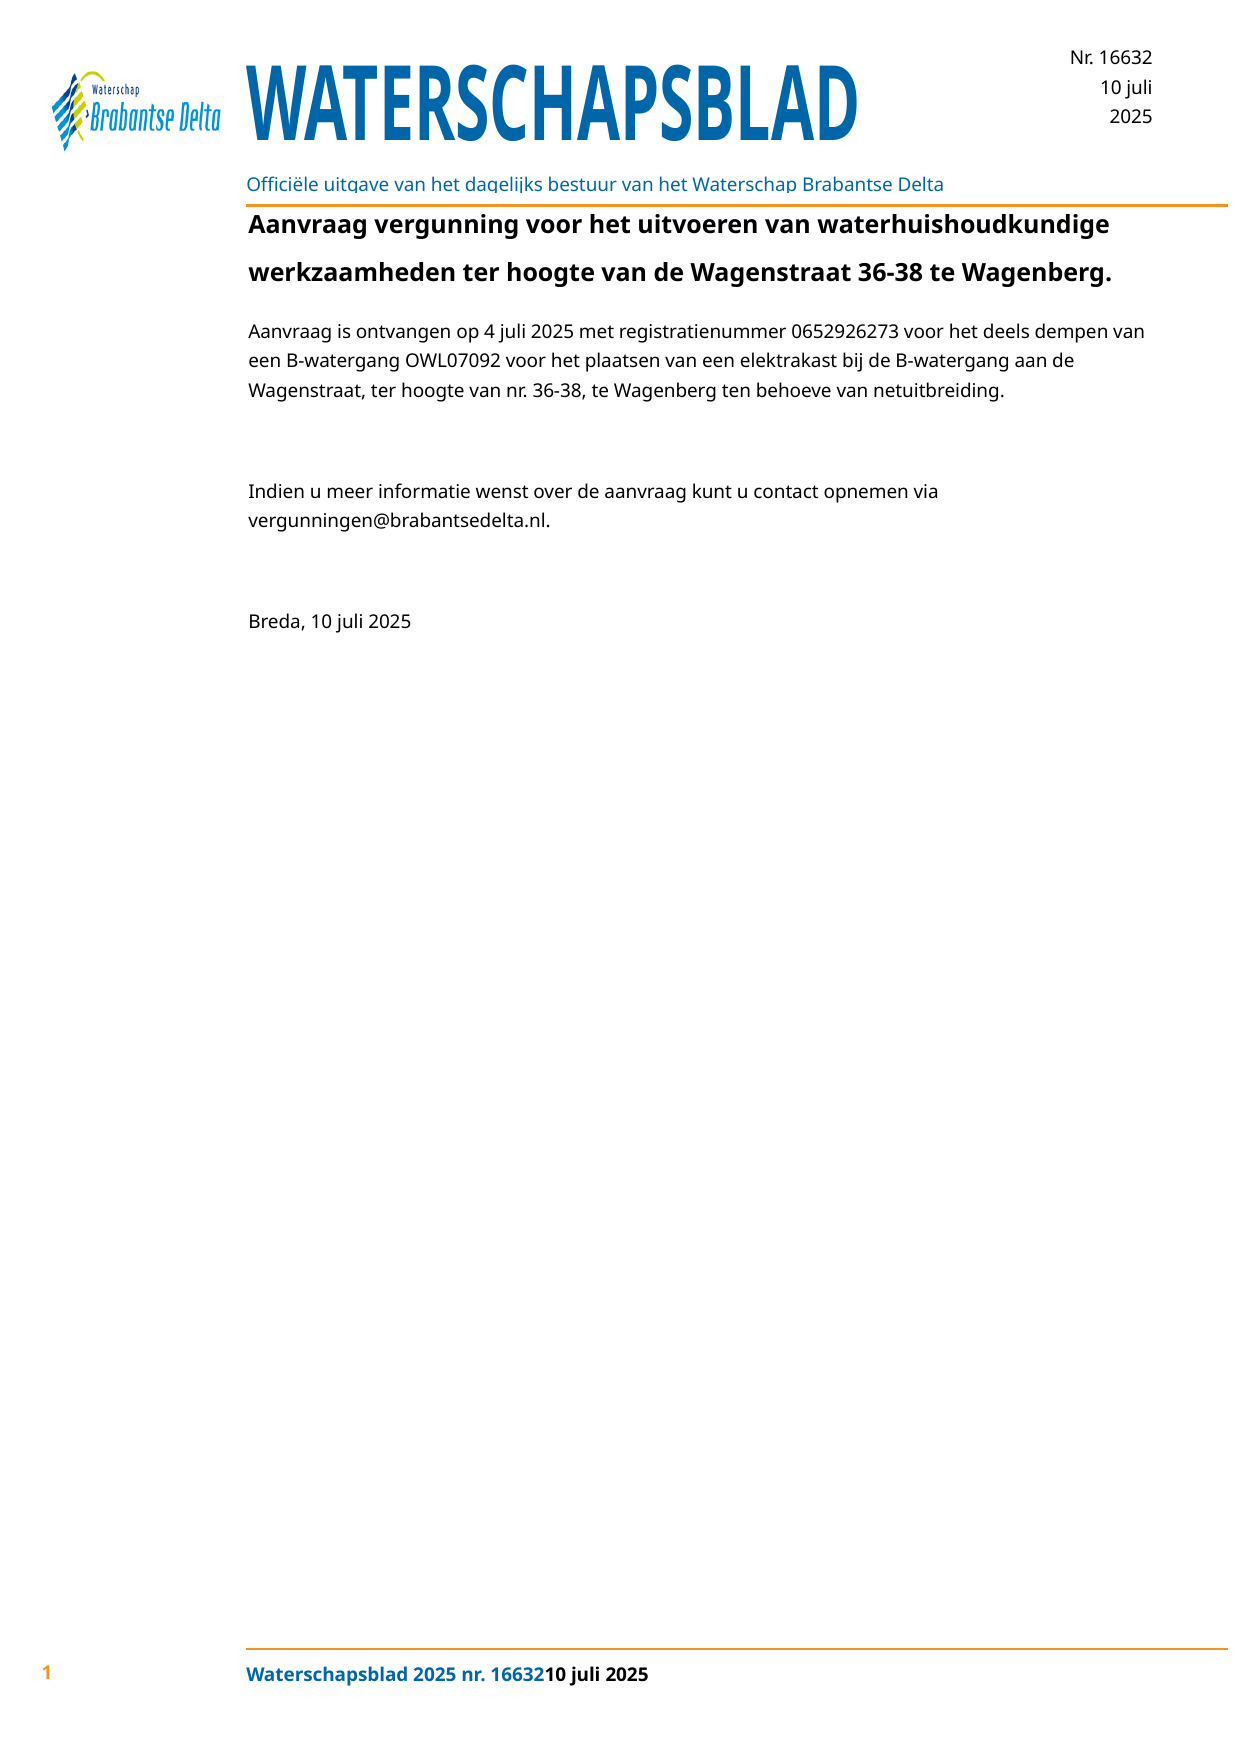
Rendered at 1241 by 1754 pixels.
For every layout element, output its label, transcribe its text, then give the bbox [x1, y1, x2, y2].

text Breda, 10 juli 2025 [248, 608, 1152, 634]
text Aanvraag is ontvangen op 4 juli 2025 met registratienummer 0652926273 voor het deels dempen van een B-watergang OWL07092 voor het plaatsen van een elektrakast bij de B-watergang aan de Wagenstraat, ter hoogte van nr. 36-38, te Wagenberg ten behoeve van netuitbreiding. [248, 318, 1152, 403]
text Indien u meer informatie wenst over de aanvraag kunt u contact opnemen via vergunningen@brabantsedelta.nl. [248, 478, 1152, 533]
text Aanvraag vergunning voor het uitvoeren van waterhuishoudkundige werkzaamheden ter hoogte van de Wagenstraat 36-38 te Wagenberg. [248, 207, 1152, 288]
picture [41, 47, 231, 172]
